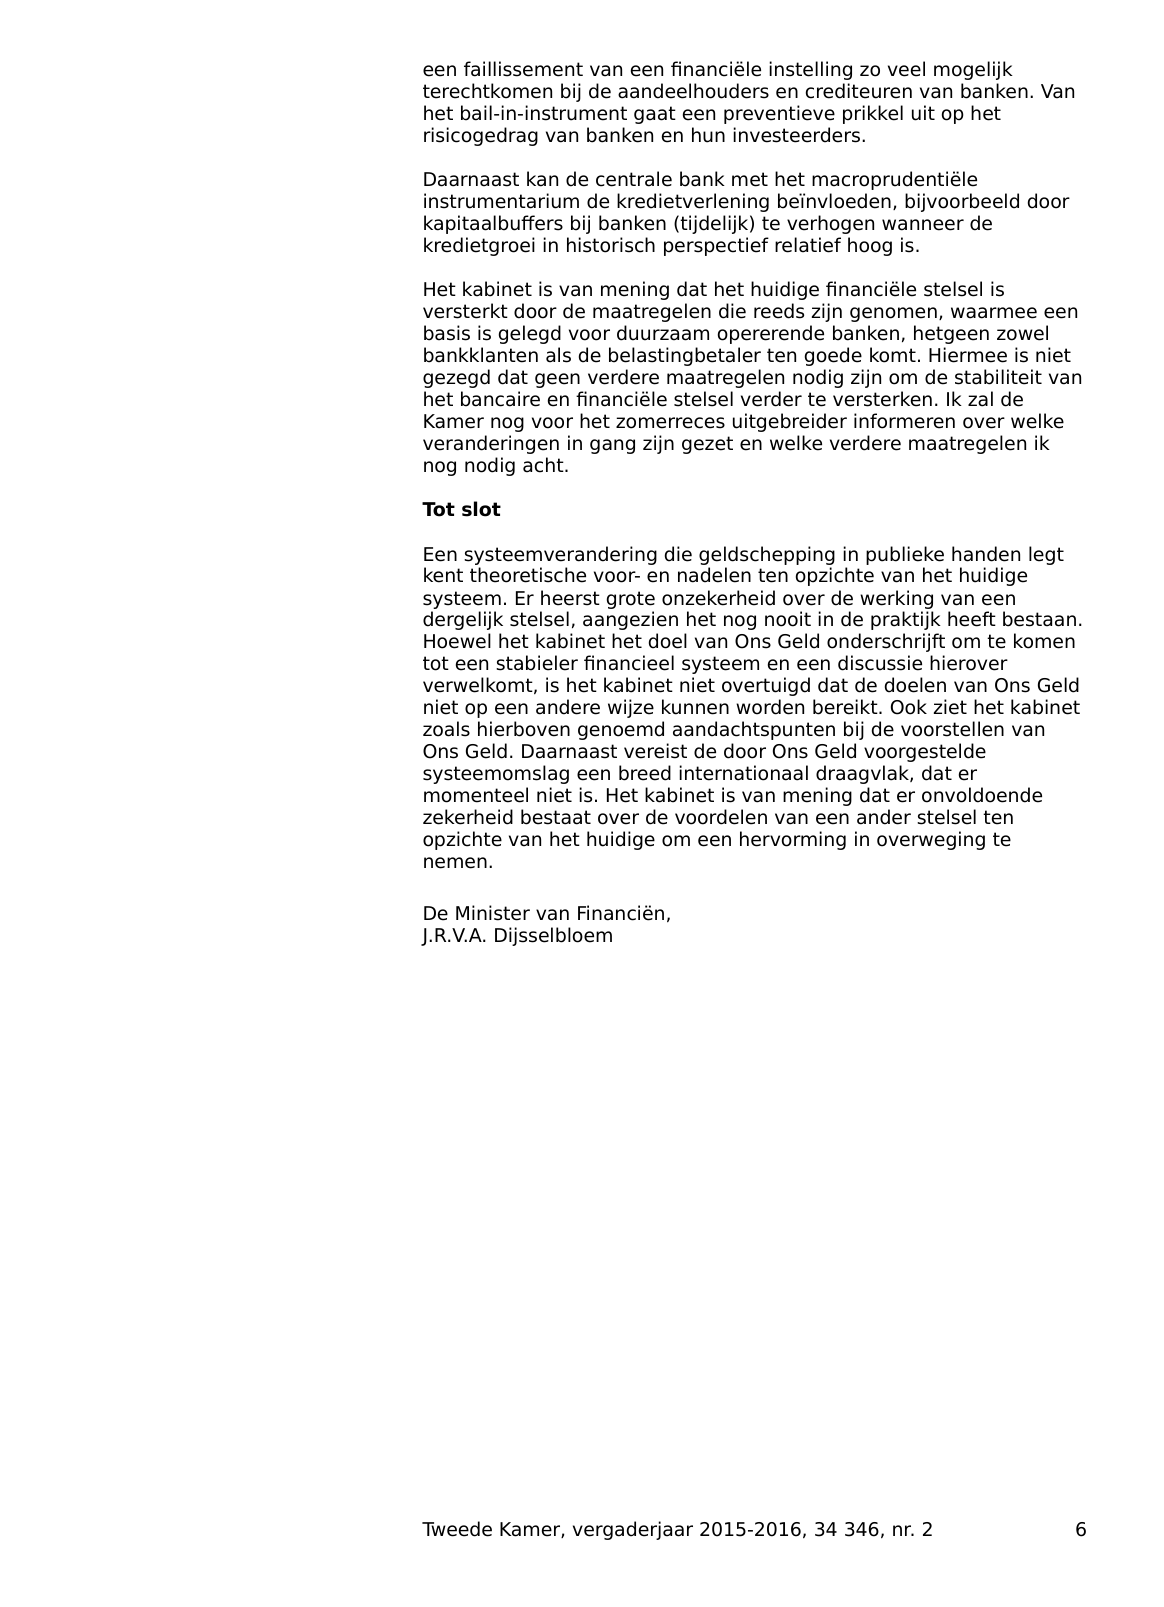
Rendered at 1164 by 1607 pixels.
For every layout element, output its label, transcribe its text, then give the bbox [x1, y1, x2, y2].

text een faillissement van een financiële instelling zo veel mogelijk terechtkomen bij de aandeelhouders en crediteuren van banken. Van het bail-in-instrument gaat een preventieve prikkel uit op het risicogedrag van banken en hun investeerders. [422, 59, 1087, 147]
text Daarnaast kan de centrale bank met het macroprudentiële instrumentarium de kredietverlening beïnvloeden, bijvoorbeeld door kapitaalbuffers bij banken (tijdelijk) te verhogen wanneer de kredietgroei in historisch perspectief relatief hoog is. [422, 169, 1087, 257]
text Het kabinet is van mening dat het huidige financiële stelsel is versterkt door de maatregelen die reeds zijn genomen, waarmee een basis is gelegd voor duurzaam opererende banken, hetgeen zowel bankklanten als de belastingbetaler ten goede komt. Hiermee is niet gezegd dat geen verdere maatregelen nodig zijn om de stabiliteit van het bancaire en financiële stelsel verder te versterken. Ik zal de Kamer nog voor het zomerreces uitgebreider informeren over welke veranderingen in gang zijn gezet en welke verdere maatregelen ik nog nodig acht. [422, 279, 1087, 477]
text De Minister van Financiën, J.R.V.A. Dijsselbloem [422, 903, 1087, 947]
subtitle Tot slot [422, 499, 1087, 521]
text Een systeemverandering die geldschepping in publieke handen legt kent theoretische voor- en nadelen ten opzichte van het huidige systeem. Er heerst grote onzekerheid over de werking van een dergelijk stelsel, aangezien het nog nooit in de praktijk heeft bestaan. Hoewel het kabinet het doel van Ons Geld onderschrijft om te komen tot een stabieler financieel systeem en een discussie hierover verwelkomt, is het kabinet niet overtuigd dat de doelen van Ons Geld niet op een andere wijze kunnen worden bereikt. Ook ziet het kabinet zoals hierboven genoemd aandachtspunten bij de voorstellen van Ons Geld. Daarnaast vereist de door Ons Geld voorgestelde systeemomslag een breed internationaal draagvlak, dat er momenteel niet is. Het kabinet is van mening dat er onvoldoende zekerheid bestaat over de voordelen van een ander stelsel ten opzichte van het huidige om een hervorming in overweging te nemen. [422, 543, 1087, 873]
